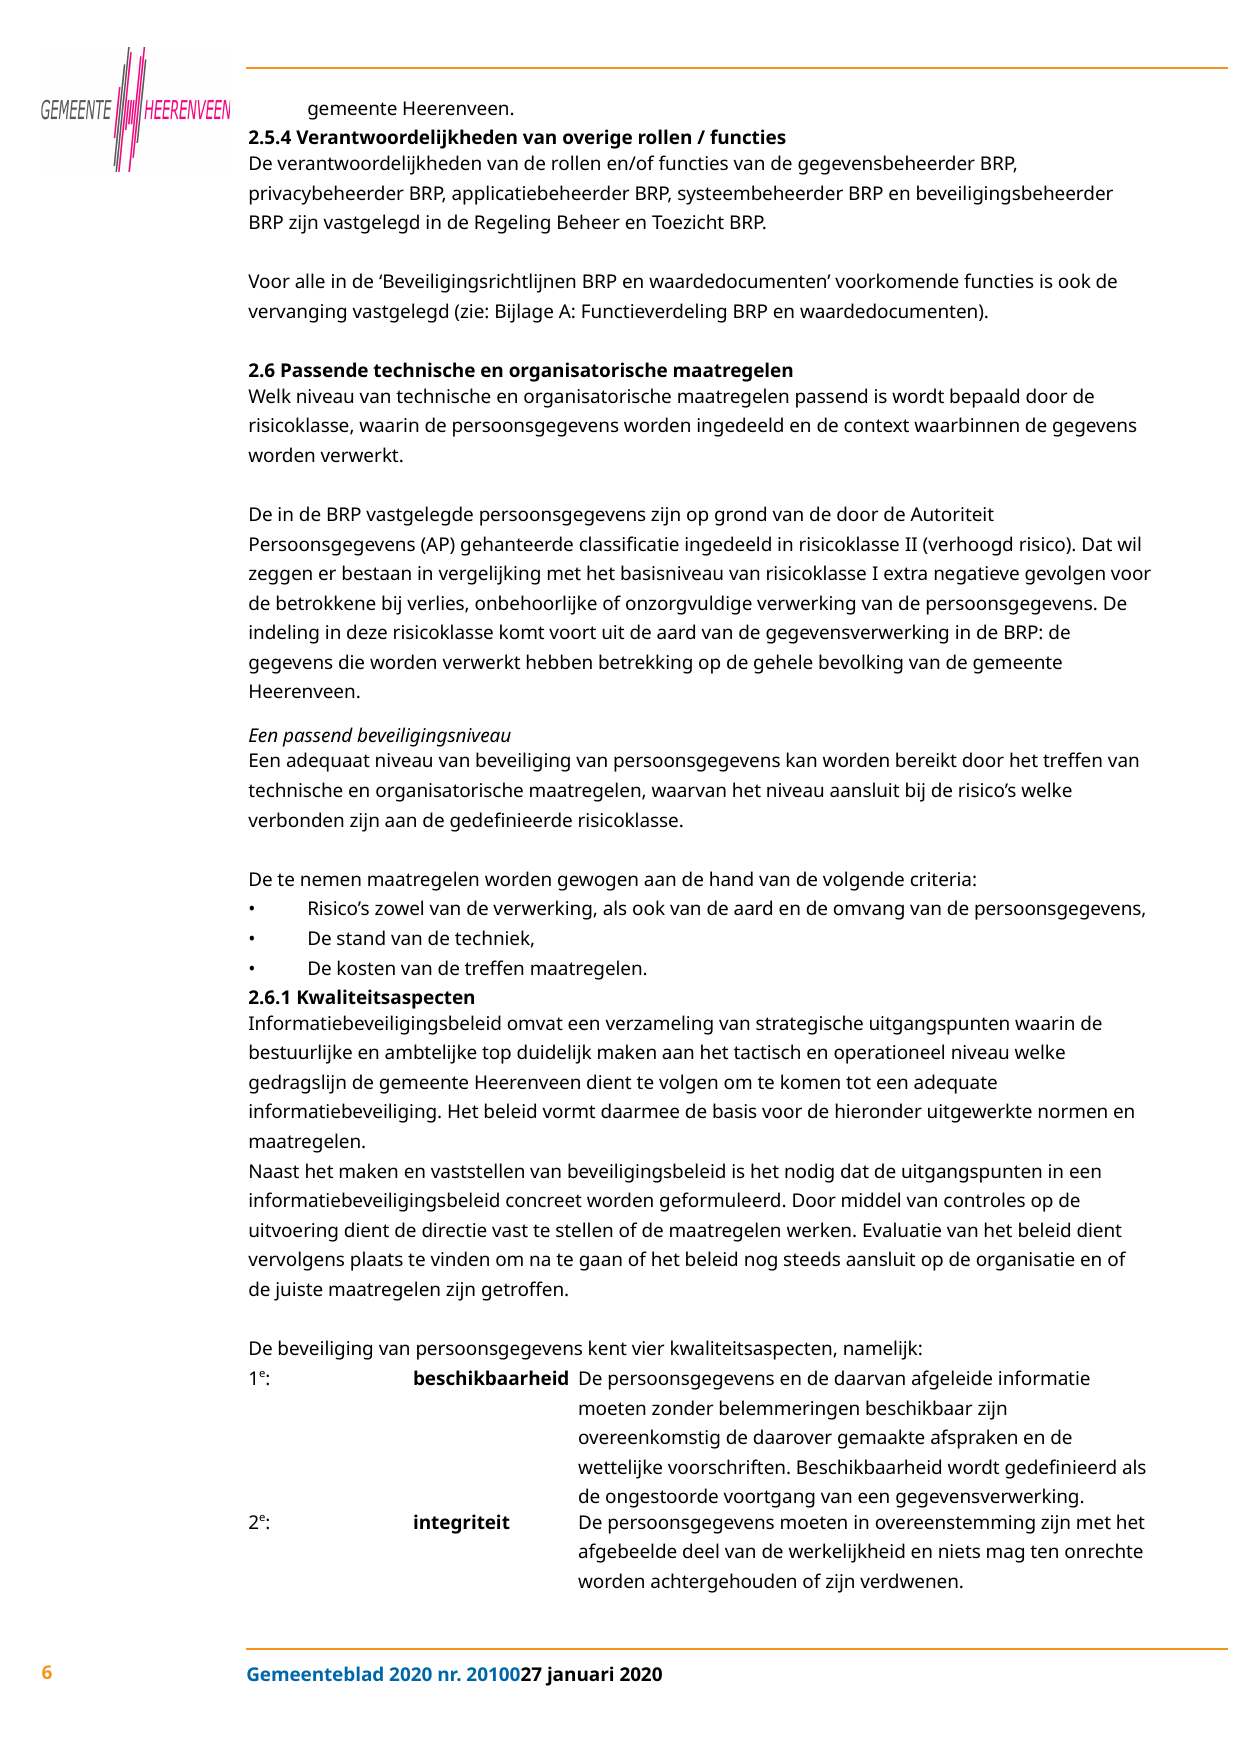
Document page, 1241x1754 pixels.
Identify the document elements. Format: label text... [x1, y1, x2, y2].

table_cell integriteit [413, 1509, 578, 1594]
text Een adequaat niveau van beveiliging van persoonsgegevens kan worden bereikt door het treffen van technische en organisatorische maatregelen, waarvan het niveau aansluit bij de risico’s welke verbonden zijn aan de gedefinieerde risicoklasse. [248, 748, 1152, 832]
table_header 1e: [248, 1365, 413, 1509]
text De in de BRP vastgelegde persoonsgegevens zijn op grond van de door de Autoriteit Persoonsgegevens (AP) gehanteerde classificatie ingedeeld in risicoklasse II (verhoogd risico). Dat wil zeggen er bestaan in vergelijking met het basisniveau van risicoklasse I extra negatieve gevolgen voor de betrokkene bij verlies, onbehoorlijke of onzorgvuldige verwerking van de persoonsgegevens. De indeling in deze risicoklasse komt voort uit de aard van de gegevensverwerking in de BRP: de gegevens die worden verwerkt hebben betrekking op de gehele bevolking van de gemeente Heerenveen. [248, 501, 1152, 704]
table_cell De persoonsgegevens moeten in overeenstemming zijn met het afgebeelde deel van de werkelijkheid en niets mag ten onrechte worden achtergehouden of zijn verdwenen. [578, 1509, 1152, 1594]
list gemeente Heerenveen. [248, 95, 1152, 121]
text 2.6 Passende technische en organisatorische maatregelen [248, 357, 1152, 383]
text Naast het maken en vaststellen van beveiligingsbeleid is het nodig dat de uitgangspunten in een informatiebeveiligingsbeleid concreet worden geformuleerd. Door middel van controles op de uitvoering dient de directie vast te stellen of de maatregelen werken. Evaluatie van het beleid dient vervolgens plaats te vinden om na te gaan of het beleid nog steeds aansluit op de organisatie en of de juiste maatregelen zijn getroffen. [248, 1158, 1152, 1302]
table_header beschikbaarheid [413, 1365, 578, 1509]
text 2.5.4 Verantwoordelijkheden van overige rollen / functies [248, 124, 1152, 150]
text Voor alle in de ‘Beveiligingsrichtlijnen BRP en waardedocumenten’ voorkomende functies is ook de vervanging vastgelegd (zie: Bijlage A: Functieverdeling BRP en waardedocumenten). [248, 268, 1152, 324]
text Informatiebeveiligingsbeleid omvat een verzameling van strategische uitgangspunten waarin de bestuurlijke en ambtelijke top duidelijk maken aan het tactisch en operationeel niveau welke gedragslijn de gemeente Heerenveen dient te volgen om te komen tot een adequate informatiebeveiliging. Het beleid vormt daarmee de basis voor de hieronder uitgewerkte normen en maatregelen. [248, 1010, 1152, 1154]
list Risico’s zowel van de verwerking, als ook van de aard en de omvang van de persoonsgegevens, [248, 896, 1152, 921]
picture [41, 47, 231, 172]
list De kosten van de treffen maatregelen. [248, 955, 1152, 980]
text 2.6.1 Kwaliteitsaspecten [248, 984, 1152, 1010]
table_header De persoonsgegevens en de daarvan afgeleide informatie moeten zonder belemmeringen beschikbaar zijn overeenkomstig de daarover gemaakte afspraken en de wettelijke voorschriften. Beschikbaarheid wordt gedefinieerd als de ongestoorde voortgang van een gegevensverwerking. [578, 1365, 1152, 1509]
list De stand van de techniek, [248, 925, 1152, 951]
text De te nemen maatregelen worden gewogen aan de hand van de volgende criteria: [248, 866, 1152, 892]
text De beveiliging van persoonsgegevens kent vier kwaliteitsaspecten, namelijk: [248, 1335, 1152, 1361]
text De verantwoordelijkheden van de rollen en/of functies van de gegevensbeheerder BRP, privacybeheerder BRP, applicatiebeheerder BRP, systeembeheerder BRP en beveiligingsbeheerder BRP zijn vastgelegd in de Regeling Beheer en Toezicht BRP. [248, 150, 1152, 235]
table_cell 2e: [248, 1509, 413, 1594]
text Een passend beveiligingsniveau [248, 722, 1152, 748]
text Welk niveau van technische en organisatorische maatregelen passend is wordt bepaald door de risicoklasse, waarin de persoonsgegevens worden ingedeeld en de context waarbinnen de gegevens worden verwerkt. [248, 383, 1152, 468]
